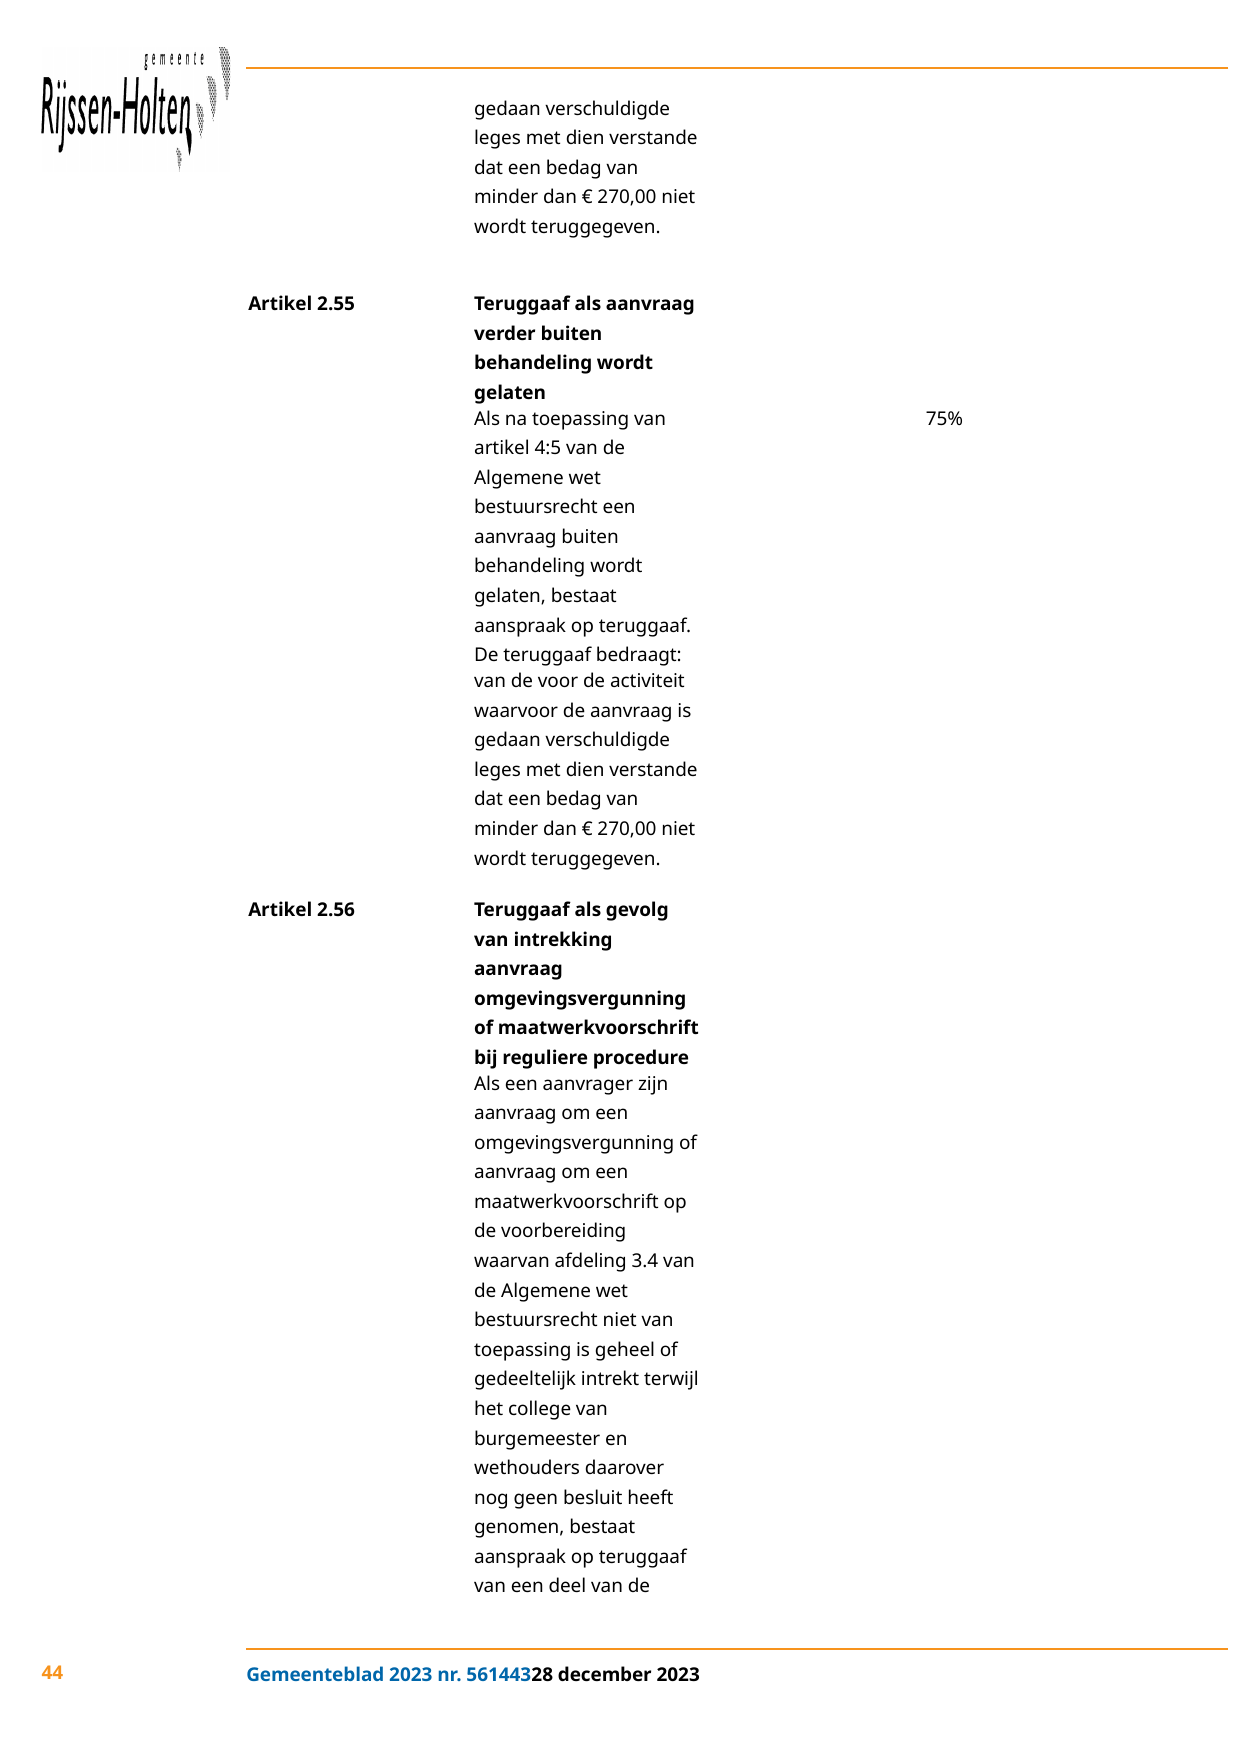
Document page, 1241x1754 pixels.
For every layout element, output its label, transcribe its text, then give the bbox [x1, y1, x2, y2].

table_cell Teruggaaf als gevolg van intrekking aanvraag omgevingsvergunning of maatwerkvoorschrift bij reguliere procedure [474, 896, 700, 1070]
picture [41, 47, 231, 172]
table_cell van de voor de activiteit waarvoor de aanvraag is gedaan verschuldigde leges met dien verstande dat een bedag van minder dan € 270,00 niet wordt teruggegeven. [474, 667, 700, 870]
table_cell [248, 239, 474, 264]
table_cell [700, 1070, 926, 1598]
table_cell [248, 405, 474, 667]
table_cell 75% [926, 405, 1152, 667]
table_cell [926, 896, 1152, 1070]
table_cell [926, 95, 1152, 239]
table_cell [926, 870, 1152, 896]
table_cell [926, 265, 1152, 290]
table_cell Artikel 2.56 [248, 896, 474, 1070]
table_cell [700, 239, 926, 264]
table_cell [474, 870, 700, 896]
table_cell [700, 95, 926, 239]
table_cell [700, 290, 926, 405]
table_cell [700, 667, 926, 870]
table_cell [248, 667, 474, 870]
table_cell Artikel 2.55 [248, 290, 474, 405]
table_cell [474, 265, 700, 290]
table_cell gedaan verschuldigde leges met dien verstande dat een bedag van minder dan € 270,00 niet wordt teruggegeven. [474, 95, 700, 239]
table_cell [926, 239, 1152, 264]
table_cell [248, 1070, 474, 1598]
table_cell [248, 870, 474, 896]
table_cell [700, 265, 926, 290]
table_cell Als na toepassing van artikel 4:5 van de Algemene wet bestuursrecht een aanvraag buiten behandeling wordt gelaten, bestaat aanspraak op teruggaaf. De teruggaaf bedraagt: [474, 405, 700, 667]
table_cell [700, 405, 926, 667]
table_cell [926, 290, 1152, 405]
table_cell [700, 870, 926, 896]
table_cell [700, 896, 926, 1070]
table_cell Als een aanvrager zijn aanvraag om een omgevingsvergunning of aanvraag om een maatwerkvoorschrift op de voorbereiding waarvan afdeling 3.4 van de Algemene wet bestuursrecht niet van toepassing is geheel of gedeeltelijk intrekt terwijl het college van burgemeester en wethouders daarover nog geen besluit heeft genomen, bestaat aanspraak op teruggaaf van een deel van de [474, 1070, 700, 1598]
table_cell [474, 239, 700, 264]
table_cell Teruggaaf als aanvraag verder buiten behandeling wordt gelaten [474, 290, 700, 405]
table_cell [248, 265, 474, 290]
table_cell [248, 95, 474, 239]
table_cell [926, 1070, 1152, 1598]
table_cell [926, 667, 1152, 870]
